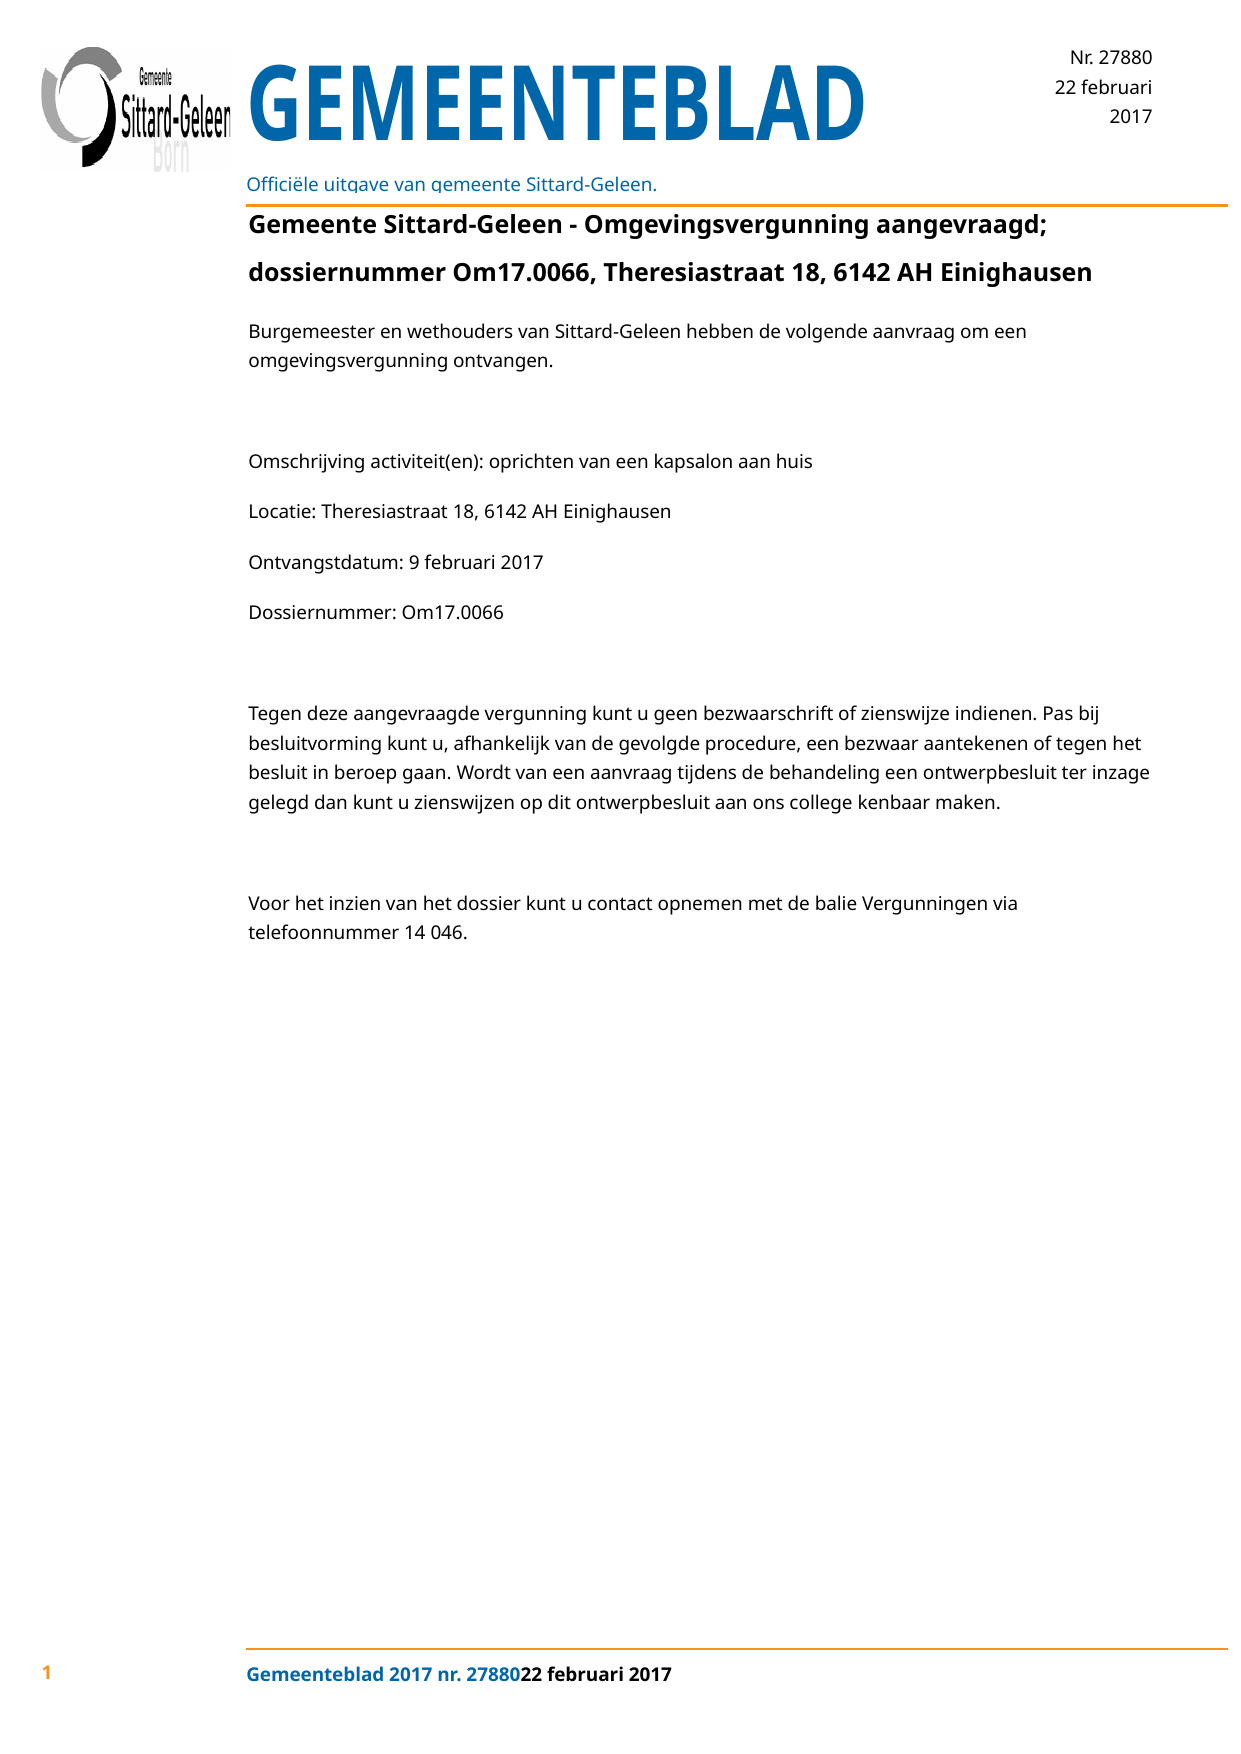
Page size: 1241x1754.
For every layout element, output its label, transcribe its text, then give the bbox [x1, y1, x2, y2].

text Tegen deze aangevraagde vergunning kunt u geen bezwaarschrift of zienswijze indienen. Pas bij besluitvorming kunt u, afhankelijk van de gevolgde procedure, een bezwaar aantekenen of tegen het besluit in beroep gaan. Wordt van een aanvraag tijdens de behandeling een ontwerpbesluit ter inzage gelegd dan kunt u zienswijzen op dit ontwerpbesluit aan ons college kenbaar maken. [248, 700, 1152, 815]
text Dossiernummer: Om17.0066 [248, 599, 1152, 625]
picture [41, 47, 231, 172]
text Locatie: Theresiastraat 18, 6142 AH Einighausen [248, 499, 1152, 524]
text Omschrijving activiteit(en): oprichten van een kapsalon aan huis [248, 448, 1152, 474]
text Ontvangstdatum: 9 februari 2017 [248, 549, 1152, 575]
text Burgemeester en wethouders van Sittard-Geleen hebben de volgende aanvraag om een omgevingsvergunning ontvangen. [248, 318, 1152, 373]
text Gemeente Sittard-Geleen - Omgevingsvergunning aangevraagd; dossiernummer Om17.0066, Theresiastraat 18, 6142 AH Einighausen [248, 207, 1152, 288]
text Voor het inzien van het dossier kunt u contact opnemen met de balie Vergunningen via telefoonnummer 14 046. [248, 890, 1152, 945]
